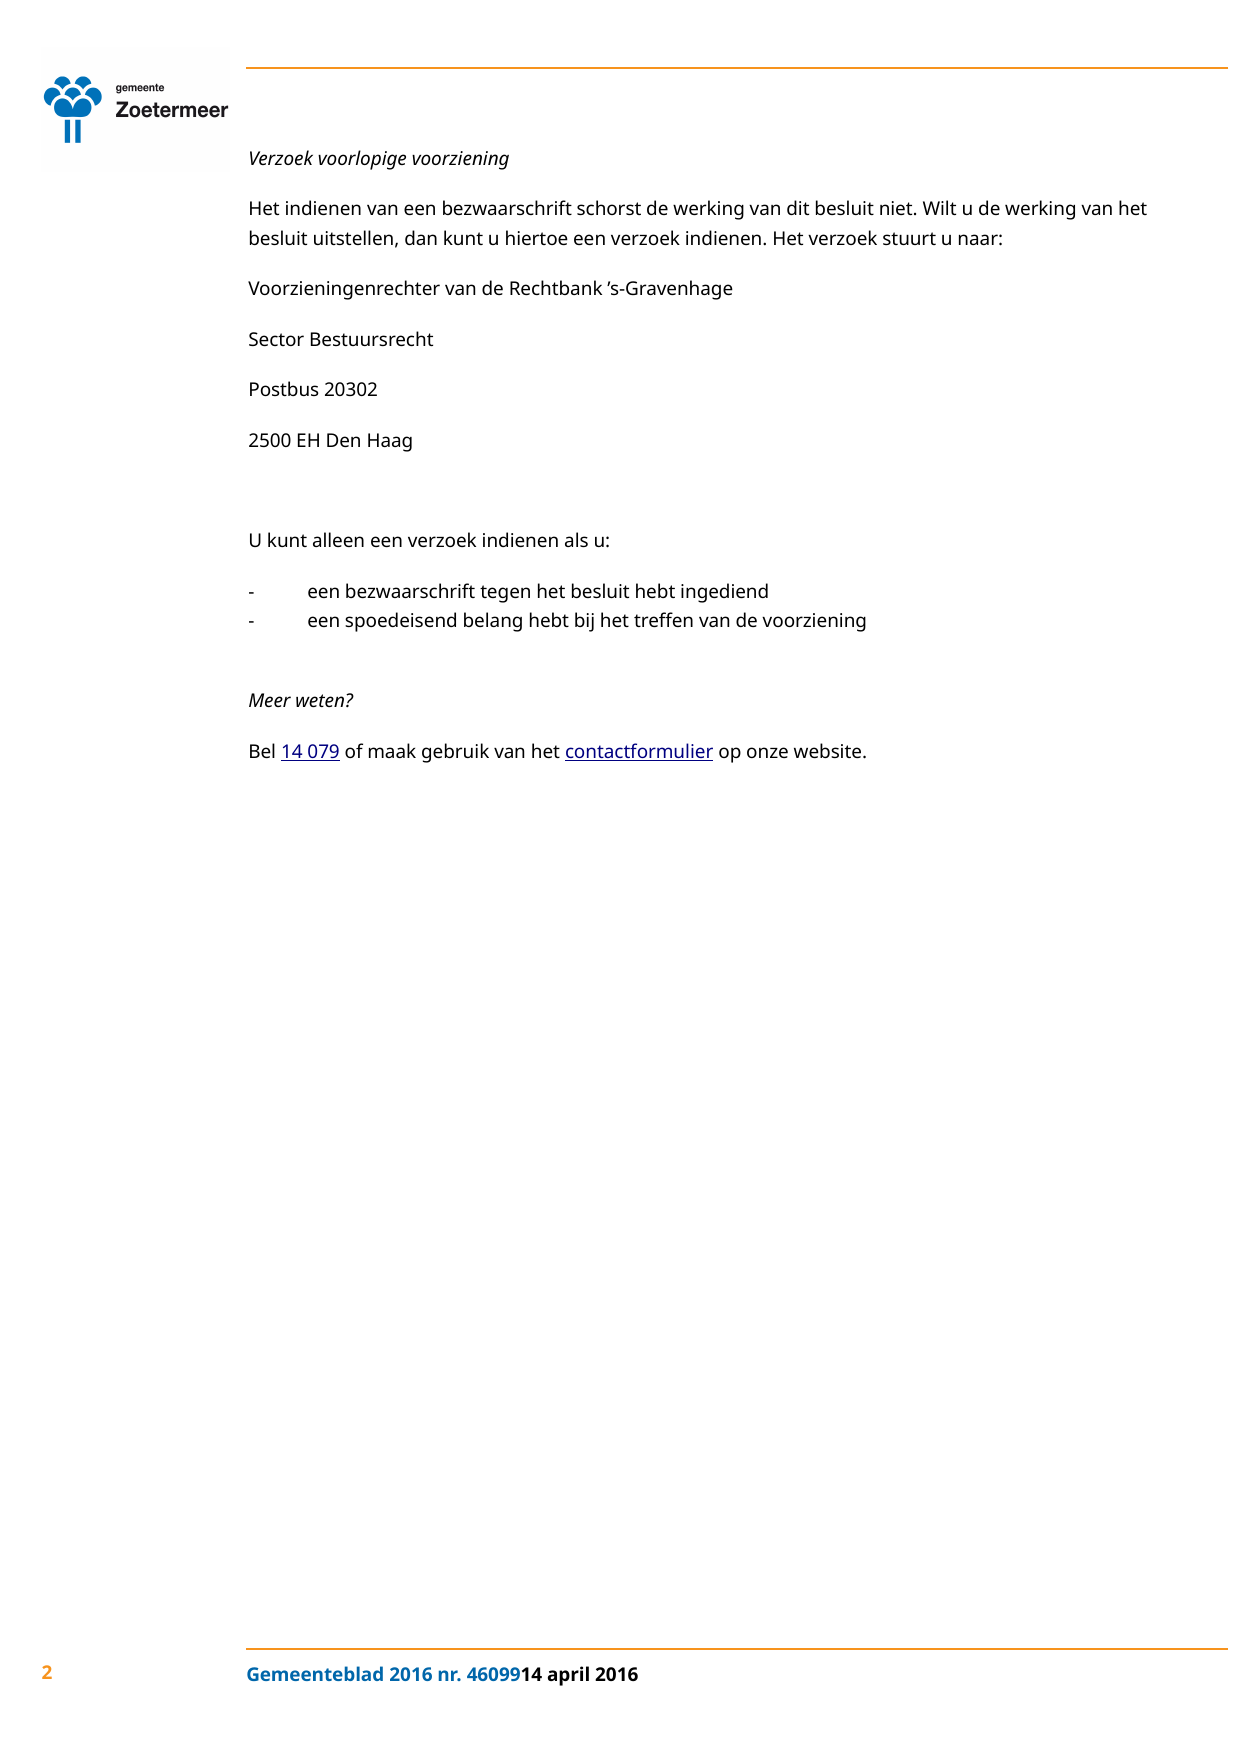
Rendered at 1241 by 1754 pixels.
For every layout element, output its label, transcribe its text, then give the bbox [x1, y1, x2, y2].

list een bezwaarschrift tegen het besluit hebt ingediend [248, 578, 1152, 604]
text Bel 14 079 of maak gebruik van het contactformulier op onze website. [248, 738, 1152, 764]
picture [41, 47, 231, 172]
text Verzoek voorlopige voorziening [248, 145, 1152, 171]
text U kunt alleen een verzoek indienen als u: [248, 528, 1152, 553]
text Meer weten? [248, 688, 1152, 713]
text Voorzieningenrechter van de Rechtbank ’s-Gravenhage [248, 276, 1152, 301]
text Postbus 20302 [248, 376, 1152, 402]
text 2500 EH Den Haag [248, 427, 1152, 453]
text Sector Bestuursrecht [248, 326, 1152, 352]
list een spoedeisend belang hebt bij het treffen van de voorziening [248, 608, 1152, 633]
text Het indienen van een bezwaarschrift schorst de werking van dit besluit niet. Wilt u de werking van het besluit uitstellen, dan kunt u hiertoe een verzoek indienen. Het verzoek stuurt u naar: [248, 196, 1152, 251]
